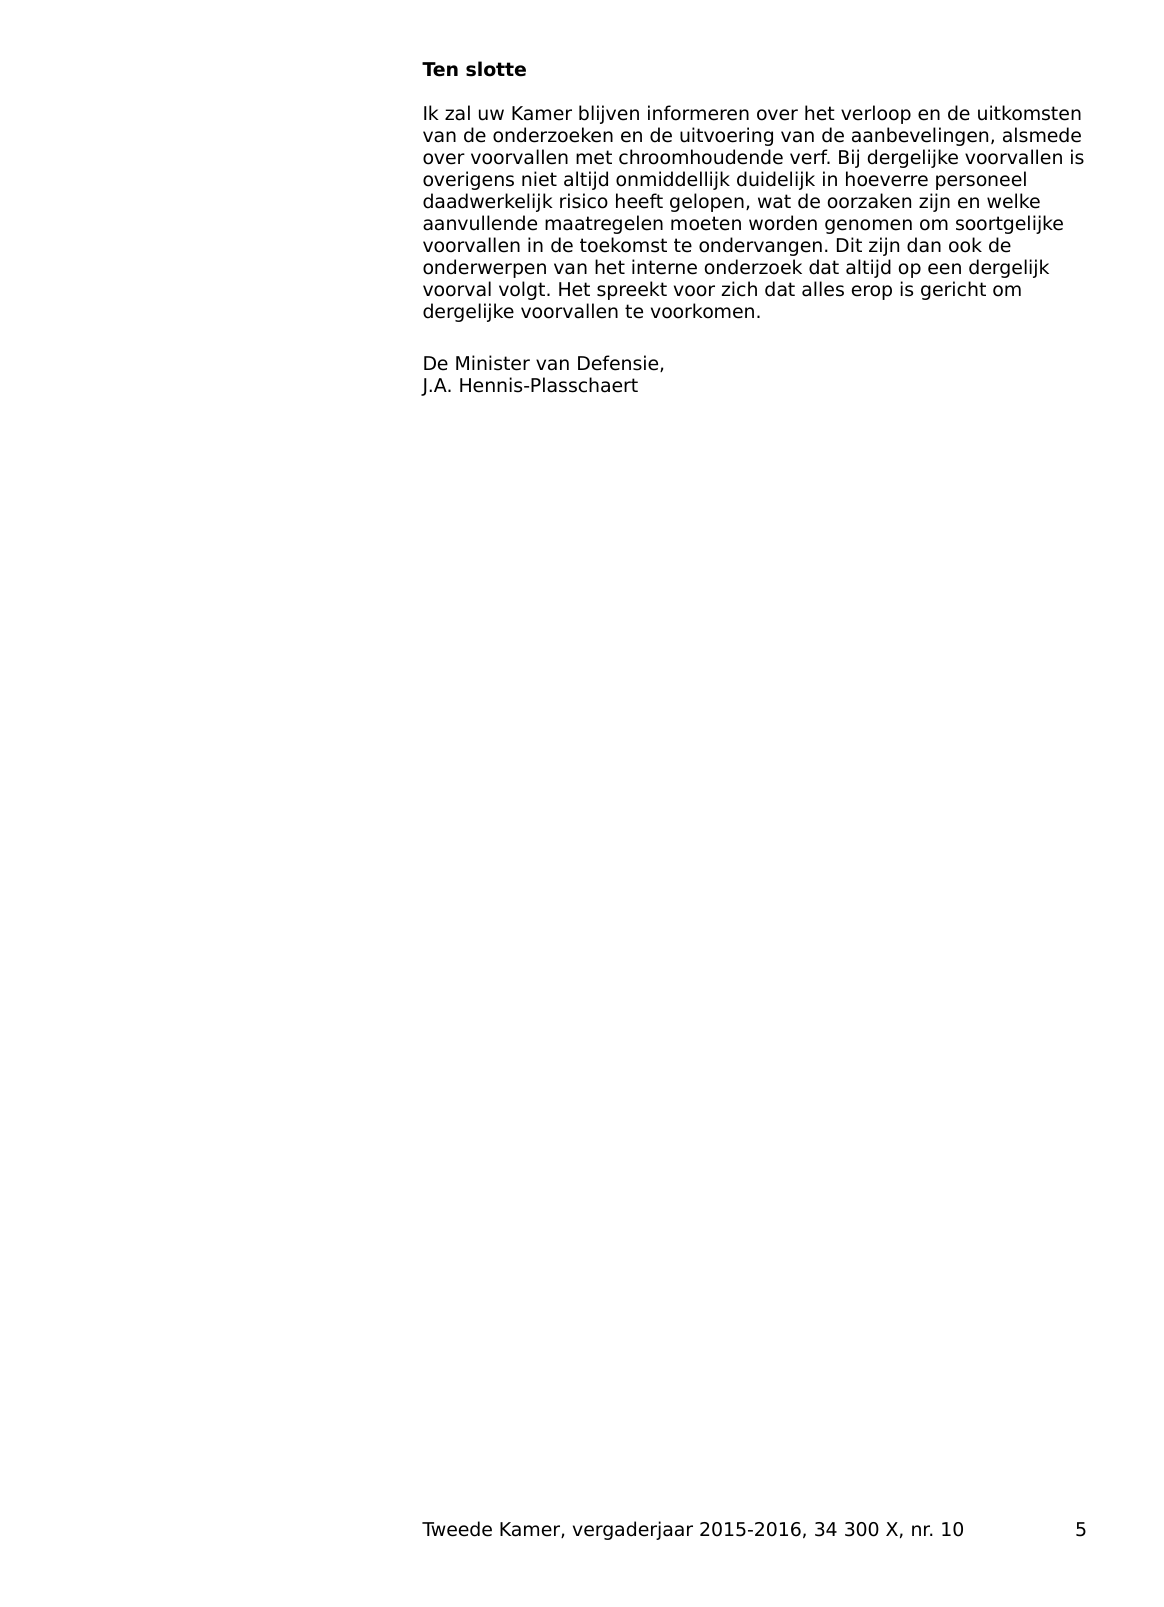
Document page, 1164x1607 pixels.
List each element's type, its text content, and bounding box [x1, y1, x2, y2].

text Ik zal uw Kamer blijven informeren over het verloop en de uitkomsten van de onderzoeken en de uitvoering van de aanbevelingen, alsmede over voorvallen met chroomhoudende verf. Bij dergelijke voorvallen is overigens niet altijd onmiddellijk duidelijk in hoeverre personeel daadwerkelijk risico heeft gelopen, wat de oorzaken zijn en welke aanvullende maatregelen moeten worden genomen om soortgelijke voorvallen in de toekomst te ondervangen. Dit zijn dan ook de onderwerpen van het interne onderzoek dat altijd op een dergelijk voorval volgt. Het spreekt voor zich dat alles erop is gericht om dergelijke voorvallen te voorkomen. [422, 103, 1087, 323]
text De Minister van Defensie, J.A. Hennis-Plasschaert [422, 353, 1087, 397]
subtitle Ten slotte [422, 59, 1087, 81]
